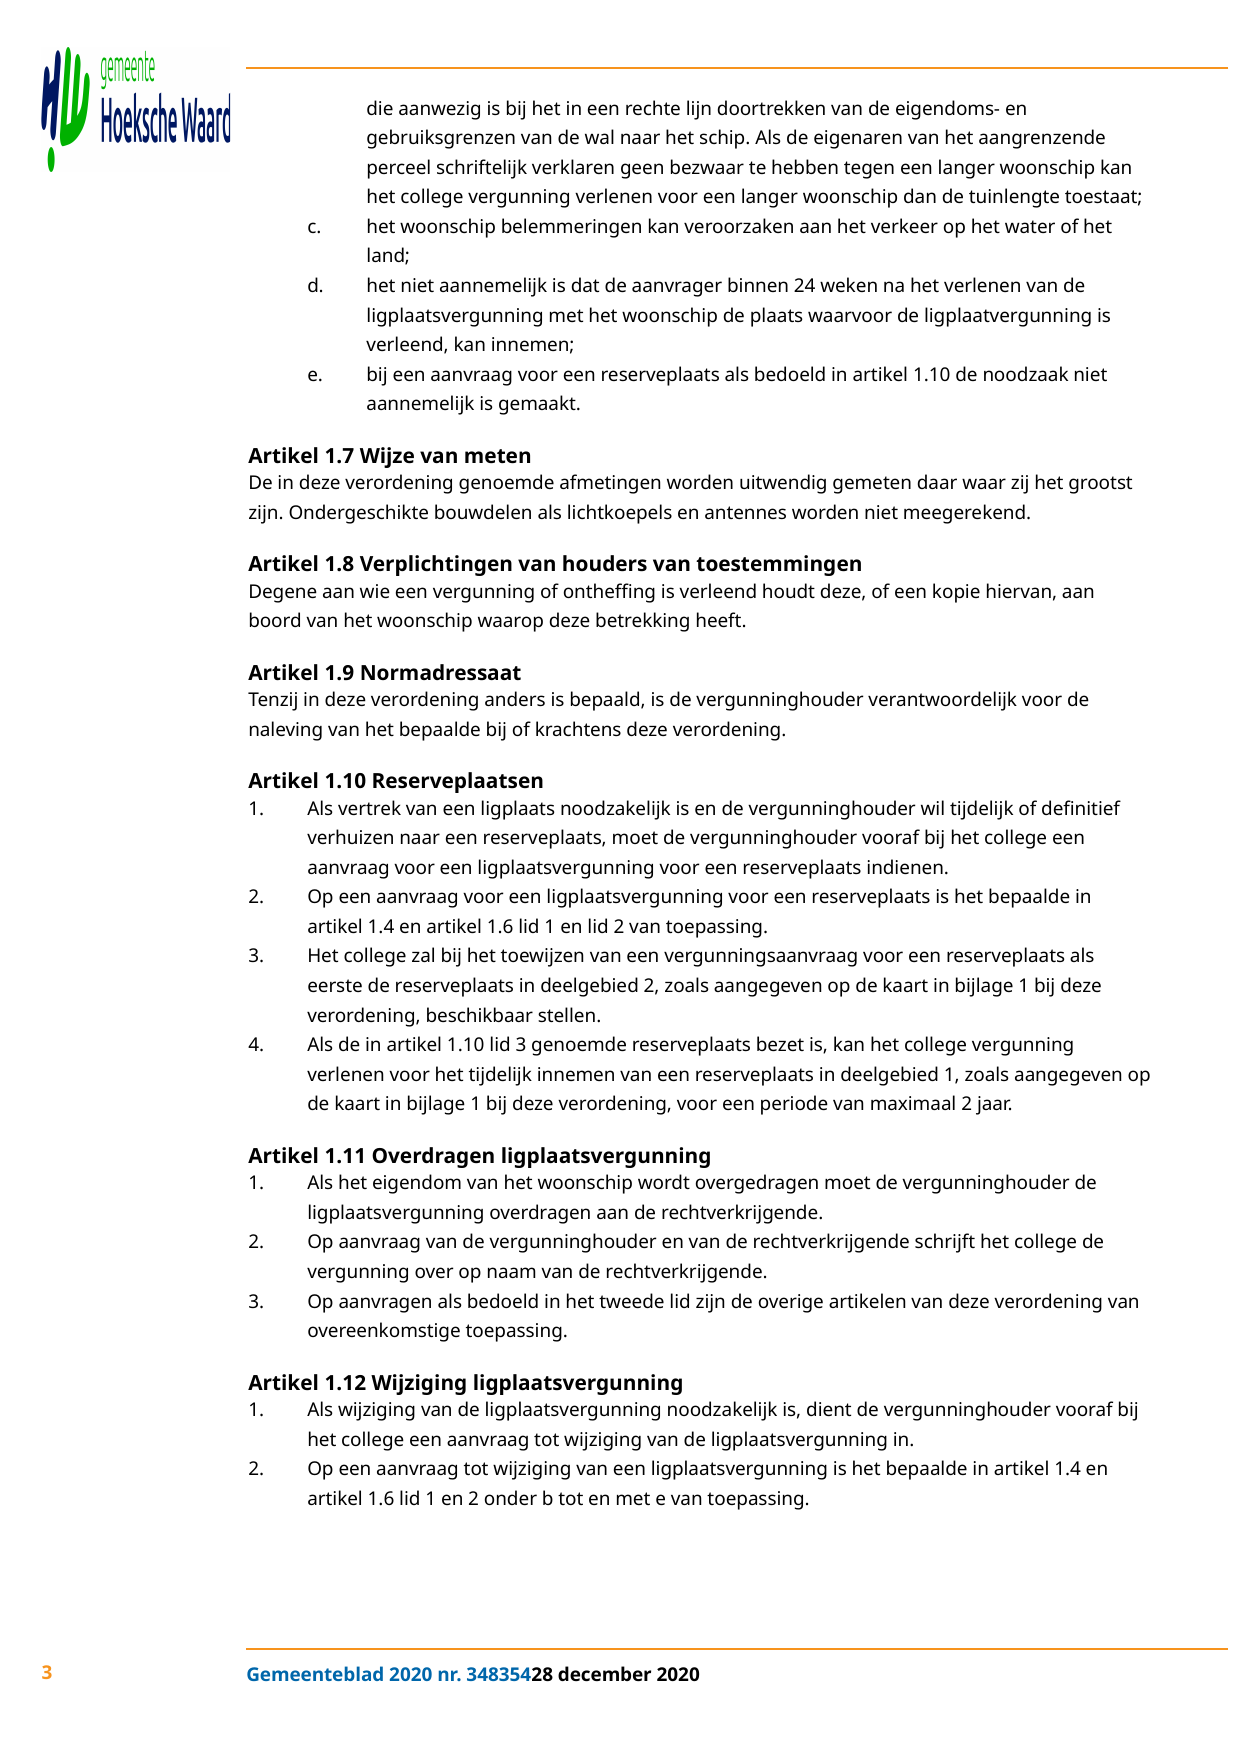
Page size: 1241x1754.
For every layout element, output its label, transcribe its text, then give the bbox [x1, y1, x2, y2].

text Artikel 1.8 Verplichtingen van houders van toestemmingen [248, 549, 1152, 578]
list Het college zal bij het toewijzen van een vergunningsaanvraag voor een reserveplaats als eerste de reserveplaats in deelgebied 2, zoals aangegeven op de kaart in bijlage 1 bij deze verordening, beschikbaar stellen. [248, 943, 1152, 1028]
list Als vertrek van een ligplaats noodzakelijk is en de vergunninghouder wil tijdelijk of definitief verhuizen naar een reserveplaats, moet de vergunninghouder vooraf bij het college een aanvraag voor een ligplaatsvergunning voor een reserveplaats indienen. [248, 795, 1152, 880]
text Degene aan wie een vergunning of ontheffing is verleend houdt deze, of een kopie hiervan, aan boord van het woonschip waarop deze betrekking heeft. [248, 578, 1152, 633]
text Artikel 1.12 Wijziging ligplaatsvergunning [248, 1368, 1152, 1396]
text De in deze verordening genoemde afmetingen worden uitwendig gemeten daar waar zij het grootst zijn. Ondergeschikte bouwdelen als lichtkoepels en antennes worden niet meegerekend. [248, 469, 1152, 525]
list Op aanvragen als bedoeld in het tweede lid zijn de overige artikelen van deze verordening van overeenkomstige toepassing. [248, 1288, 1152, 1343]
text Tenzij in deze verordening anders is bepaald, is de vergunninghouder verantwoordelijk voor de naleving van het bepaalde bij of krachtens deze verordening. [248, 686, 1152, 742]
picture [41, 47, 231, 172]
list Op aanvraag van de vergunninghouder en van de rechtverkrijgende schrijft het college de vergunning over op naam van de rechtverkrijgende. [248, 1229, 1152, 1284]
list het niet aannemelijk is dat de aanvrager binnen 24 weken na het verlenen van de ligplaatsvergunning met het woonschip de plaats waarvoor de ligplaatvergunning is verleend, kan innemen; [307, 272, 1152, 357]
list Als wijziging van de ligplaatsvergunning noodzakelijk is, dient de vergunninghouder vooraf bij het college een aanvraag tot wijziging van de ligplaatsvergunning in. [248, 1396, 1152, 1452]
list bij een aanvraag voor een reserveplaats als bedoeld in artikel 1.10 de noodzaak niet aannemelijk is gemaakt. [307, 361, 1152, 416]
list die aanwezig is bij het in een rechte lijn doortrekken van de eigendoms- en gebruiksgrenzen van de wal naar het schip. Als de eigenaren van het aangrenzende perceel schriftelijk verklaren geen bezwaar te hebben tegen een langer woonschip kan het college vergunning verlenen voor een langer woonschip dan de tuinlengte toestaat; [307, 95, 1152, 209]
text Artikel 1.10 Reserveplaatsen [248, 766, 1152, 795]
list het woonschip belemmeringen kan veroorzaken aan het verkeer op het water of het land; [307, 213, 1152, 268]
text Artikel 1.11 Overdragen ligplaatsvergunning [248, 1141, 1152, 1169]
list Op een aanvraag voor een ligplaatsvergunning voor een reserveplaats is het bepaalde in artikel 1.4 en artikel 1.6 lid 1 en lid 2 van toepassing. [248, 883, 1152, 939]
list Op een aanvraag tot wijziging van een ligplaatsvergunning is het bepaalde in artikel 1.4 en artikel 1.6 lid 1 en 2 onder b tot en met e van toepassing. [248, 1455, 1152, 1511]
text Artikel 1.7 Wijze van meten [248, 441, 1152, 469]
list Als de in artikel 1.10 lid 3 genoemde reserveplaats bezet is, kan het college vergunning verlenen voor het tijdelijk innemen van een reserveplaats in deelgebied 1, zoals aangegeven op de kaart in bijlage 1 bij deze verordening, voor een periode van maximaal 2 jaar. [248, 1031, 1152, 1116]
text Artikel 1.9 Normadressaat [248, 658, 1152, 686]
list Als het eigendom van het woonschip wordt overgedragen moet de vergunninghouder de ligplaatsvergunning overdragen aan de rechtverkrijgende. [248, 1169, 1152, 1225]
